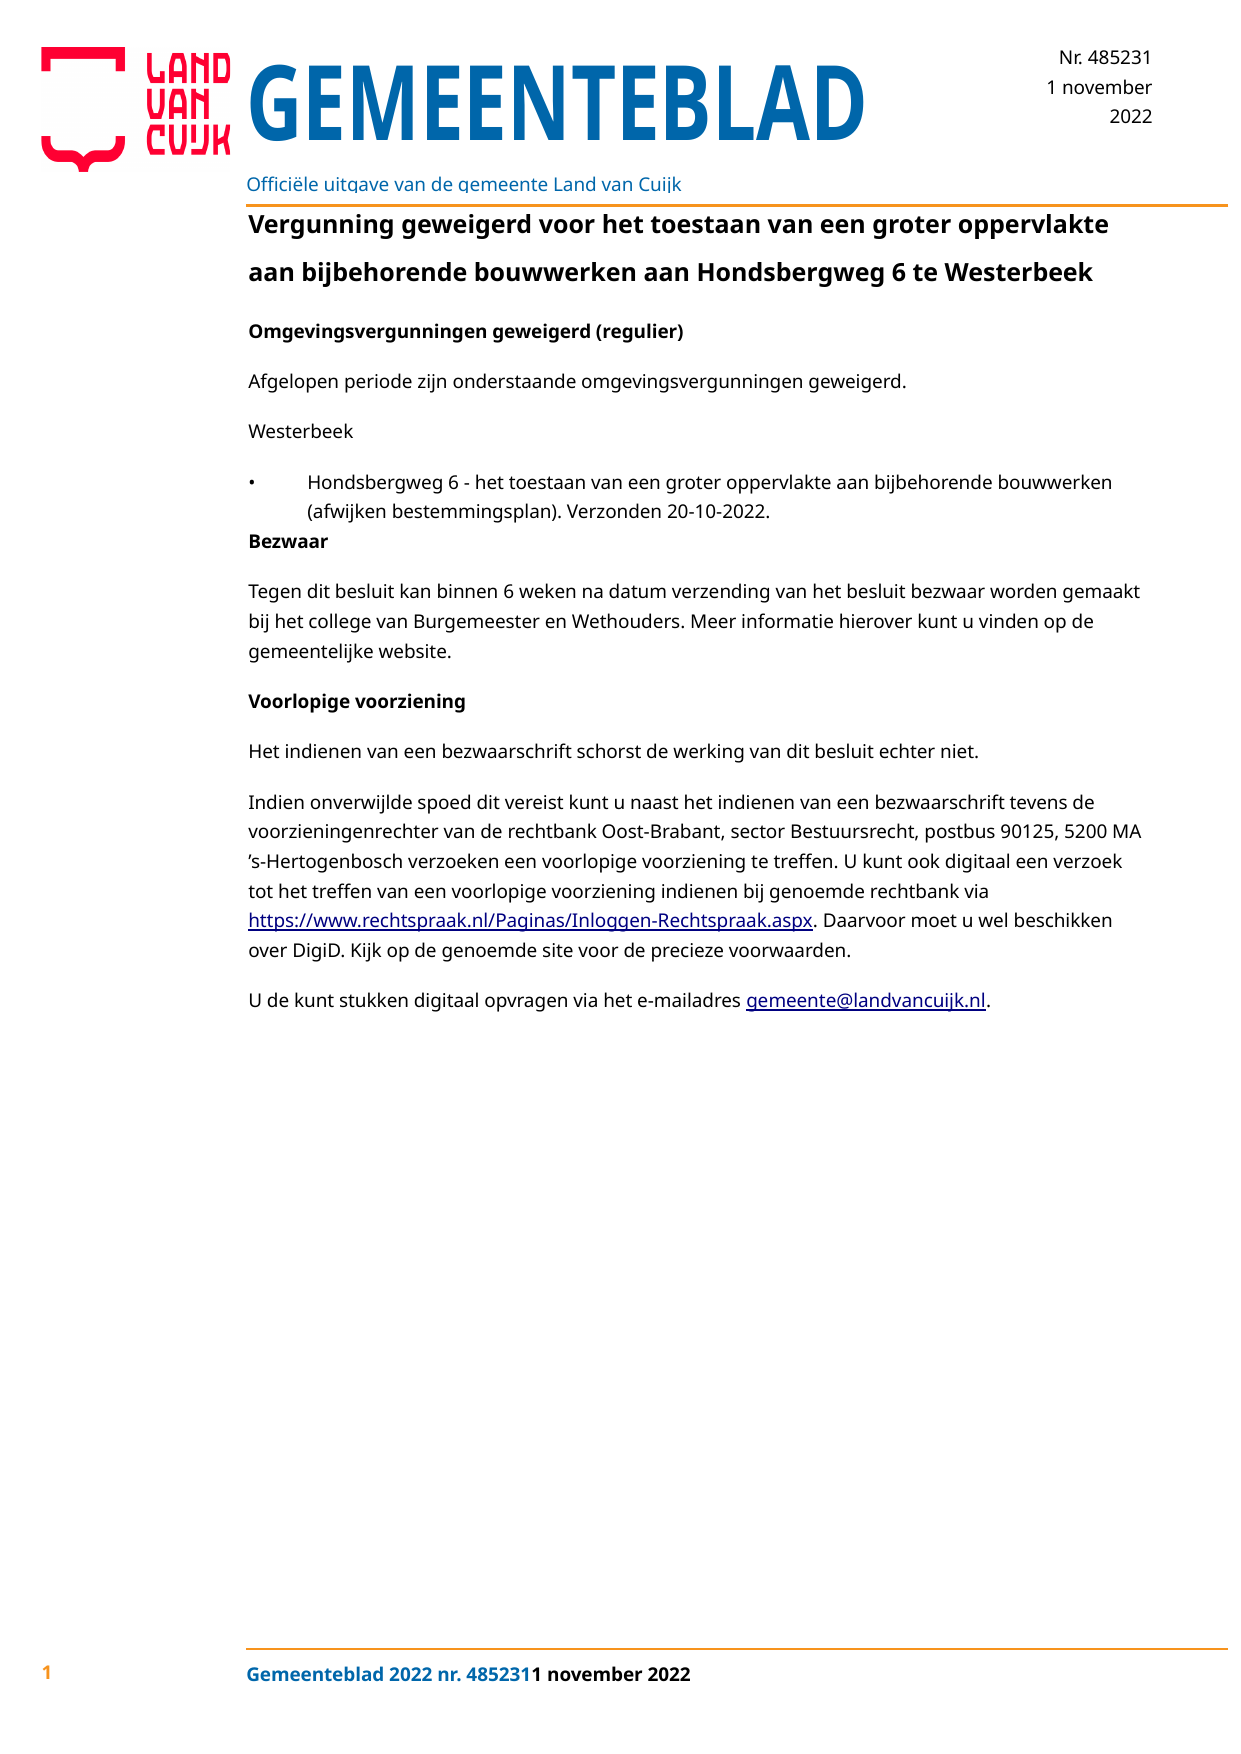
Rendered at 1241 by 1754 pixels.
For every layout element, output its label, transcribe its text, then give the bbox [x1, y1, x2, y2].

text Omgevingsvergunningen geweigerd (regulier) [248, 318, 1152, 344]
text Tegen dit besluit kan binnen 6 weken na datum verzending van het besluit bezwaar worden gemaakt bij het college van Burgemeester en Wethouders. Meer informatie hierover kunt u vinden op de gemeentelijke website. [248, 579, 1152, 664]
text Voorlopige voorziening [248, 688, 1152, 714]
text Afgelopen periode zijn onderstaande omgevingsvergunningen geweigerd. [248, 368, 1152, 394]
text Het indienen van een bezwaarschrift schorst de werking van dit besluit echter niet. [248, 739, 1152, 764]
text Westerbeek [248, 419, 1152, 444]
list Hondsbergweg 6 - het toestaan van een groter oppervlakte aan bijbehorende bouwwerken (afwijken bestemmingsplan). Verzonden 20-10-2022. [248, 469, 1152, 524]
text U de kunt stukken digitaal opvragen via het e-mailadres gemeente@landvancuijk.nl. [248, 987, 1152, 1013]
text Indien onverwijlde spoed dit vereist kunt u naast het indienen van een bezwaarschrift tevens de voorzieningenrechter van de rechtbank Oost-Brabant, sector Bestuursrecht, postbus 90125, 5200 MA ’s-Hertogenbosch verzoeken een voorlopige voorziening te treffen. U kunt ook digitaal een verzoek tot het treffen van een voorlopige voorziening indienen bij genoemde rechtbank via https://www.rechtspraak.nl/Paginas/Inloggen-Rechtspraak.aspx. Daarvoor moet u wel beschikken over DigiD. Kijk op de genoemde site voor de precieze voorwaarden. [248, 789, 1152, 963]
text Vergunning geweigerd voor het toestaan van een groter oppervlakte aan bijbehorende bouwwerken aan Hondsbergweg 6 te Westerbeek [248, 207, 1152, 288]
text Bezwaar [248, 528, 1152, 554]
picture [41, 47, 231, 172]
